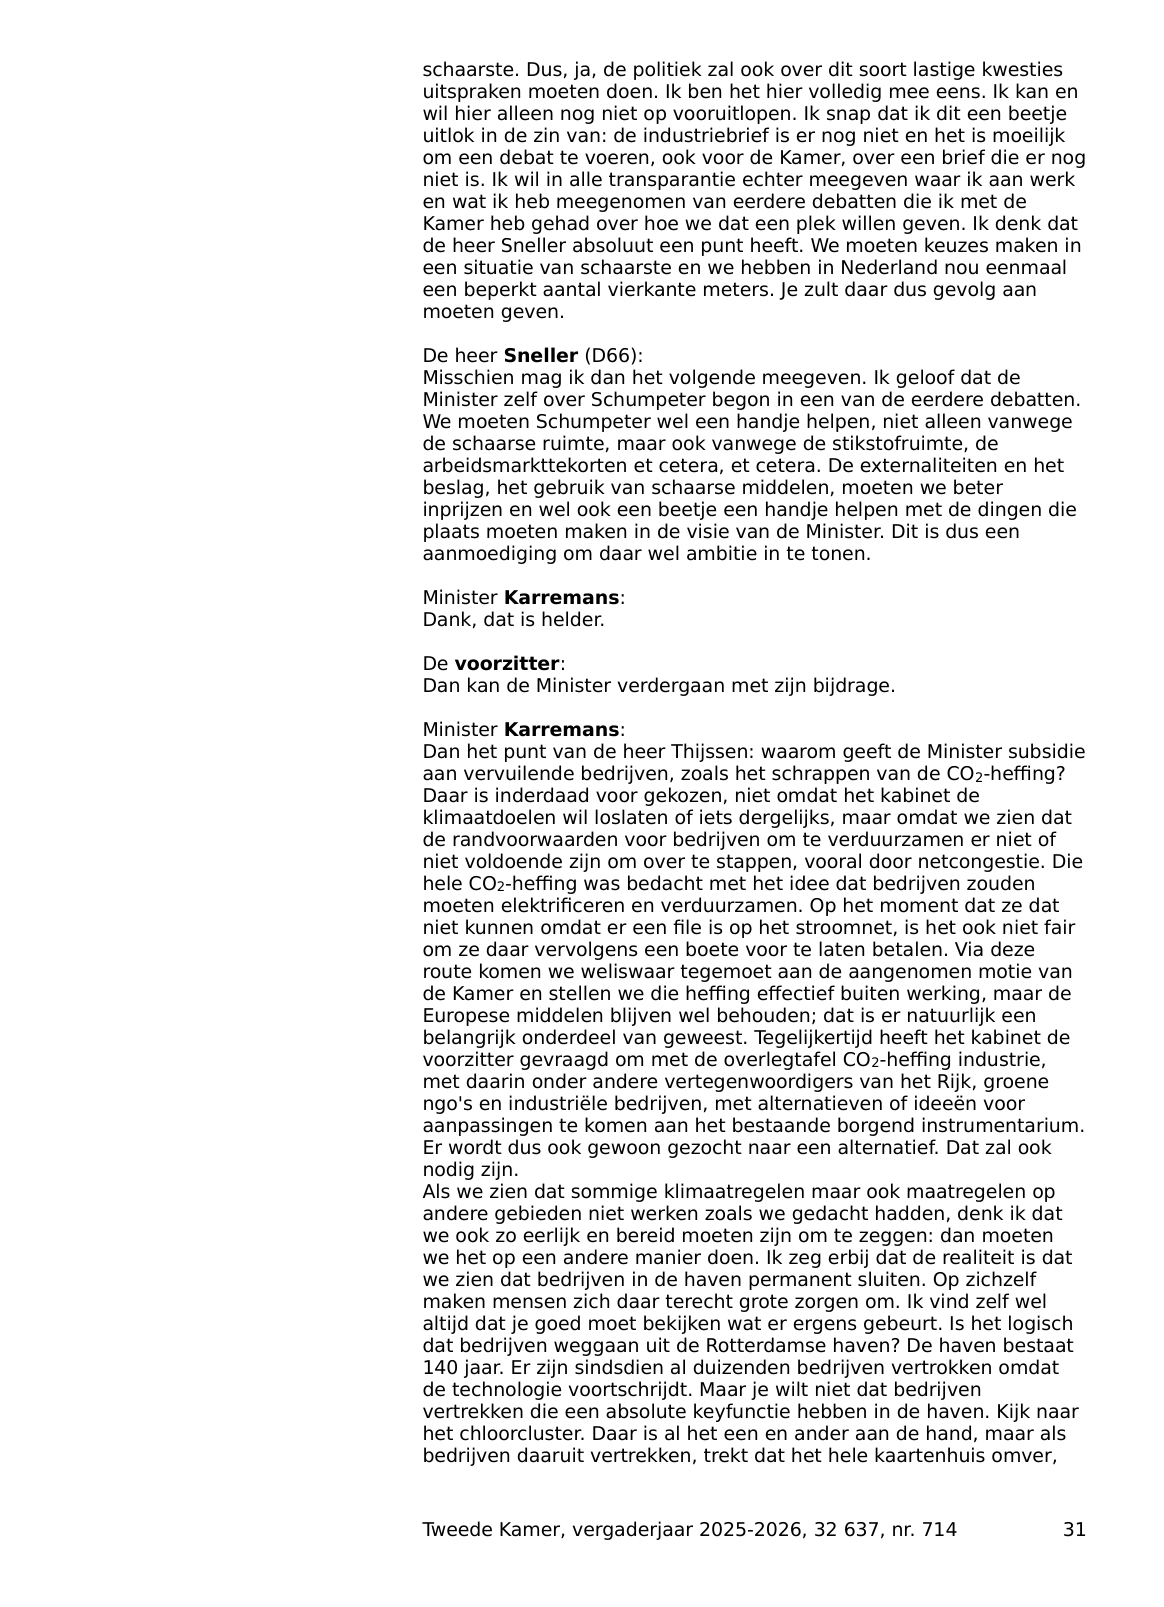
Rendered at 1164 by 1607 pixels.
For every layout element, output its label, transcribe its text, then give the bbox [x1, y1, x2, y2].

text Minister Karremans: [422, 587, 1087, 609]
text De heer Sneller (D66): [422, 345, 1087, 367]
text Als we zien dat sommige klimaatregelen maar ook maatregelen op andere gebieden niet werken zoals we gedacht hadden, denk ik dat we ook zo eerlijk en bereid moeten zijn om te zeggen: dan moeten we het op een andere manier doen. Ik zeg erbij dat de realiteit is dat we zien dat bedrijven in de haven permanent sluiten. Op zichzelf maken mensen zich daar terecht grote zorgen om. Ik vind zelf wel altijd dat je goed moet bekijken wat er ergens gebeurt. Is het logisch dat bedrijven weggaan uit de Rotterdamse haven? De haven bestaat 140 jaar. Er zijn sindsdien al duizenden bedrijven vertrokken omdat de technologie voortschrijdt. Maar je wilt niet dat bedrijven vertrekken die een absolute keyfunctie hebben in de haven. Kijk naar het chloorcluster. Daar is al het een en ander aan de hand, maar als bedrijven daaruit vertrekken, trekt dat het hele kaartenhuis omver, [422, 1181, 1087, 1467]
text Dan kan de Minister verdergaan met zijn bijdrage. [422, 675, 1087, 697]
text De voorzitter: [422, 653, 1087, 675]
text Misschien mag ik dan het volgende meegeven. Ik geloof dat de Minister zelf over Schumpeter begon in een van de eerdere debatten. We moeten Schumpeter wel een handje helpen, niet alleen vanwege de schaarse ruimte, maar ook vanwege de stikstofruimte, de arbeidsmarkttekorten et cetera, et cetera. De externaliteiten en het beslag, het gebruik van schaarse middelen, moeten we beter inprijzen en wel ook een beetje een handje helpen met de dingen die plaats moeten maken in de visie van de Minister. Dit is dus een aanmoediging om daar wel ambitie in te tonen. [422, 367, 1087, 565]
text schaarste. Dus, ja, de politiek zal ook over dit soort lastige kwesties uitspraken moeten doen. Ik ben het hier volledig mee eens. Ik kan en wil hier alleen nog niet op vooruitlopen. Ik snap dat ik dit een beetje uitlok in de zin van: de industriebrief is er nog niet en het is moeilijk om een debat te voeren, ook voor de Kamer, over een brief die er nog niet is. Ik wil in alle transparantie echter meegeven waar ik aan werk en wat ik heb meegenomen van eerdere debatten die ik met de Kamer heb gehad over hoe we dat een plek willen geven. Ik denk dat de heer Sneller absoluut een punt heeft. We moeten keuzes maken in een situatie van schaarste en we hebben in Nederland nou eenmaal een beperkt aantal vierkante meters. Je zult daar dus gevolg aan moeten geven. [422, 59, 1087, 323]
text Minister Karremans: [422, 719, 1087, 741]
text Dan het punt van de heer Thijssen: waarom geeft de Minister subsidie aan vervuilende bedrijven, zoals het schrappen van de CO2-heffing? Daar is inderdaad voor gekozen, niet omdat het kabinet de klimaatdoelen wil loslaten of iets dergelijks, maar omdat we zien dat de randvoorwaarden voor bedrijven om te verduurzamen er niet of niet voldoende zijn om over te stappen, vooral door netcongestie. Die hele CO2-heffing was bedacht met het idee dat bedrijven zouden moeten elektrificeren en verduurzamen. Op het moment dat ze dat niet kunnen omdat er een file is op het stroomnet, is het ook niet fair om ze daar vervolgens een boete voor te laten betalen. Via deze route komen we weliswaar tegemoet aan de aangenomen motie van de Kamer en stellen we die heffing effectief buiten werking, maar de Europese middelen blijven wel behouden; dat is er natuurlijk een belangrijk onderdeel van geweest. Tegelijkertijd heeft het kabinet de voorzitter gevraagd om met de overlegtafel CO2-heffing industrie, met daarin onder andere vertegenwoordigers van het Rijk, groene ngo's en industriële bedrijven, met alternatieven of ideeën voor aanpassingen te komen aan het bestaande borgend instrumentarium. Er wordt dus ook gewoon gezocht naar een alternatief. Dat zal ook nodig zijn. [422, 741, 1087, 1181]
text Dank, dat is helder. [422, 609, 1087, 631]
